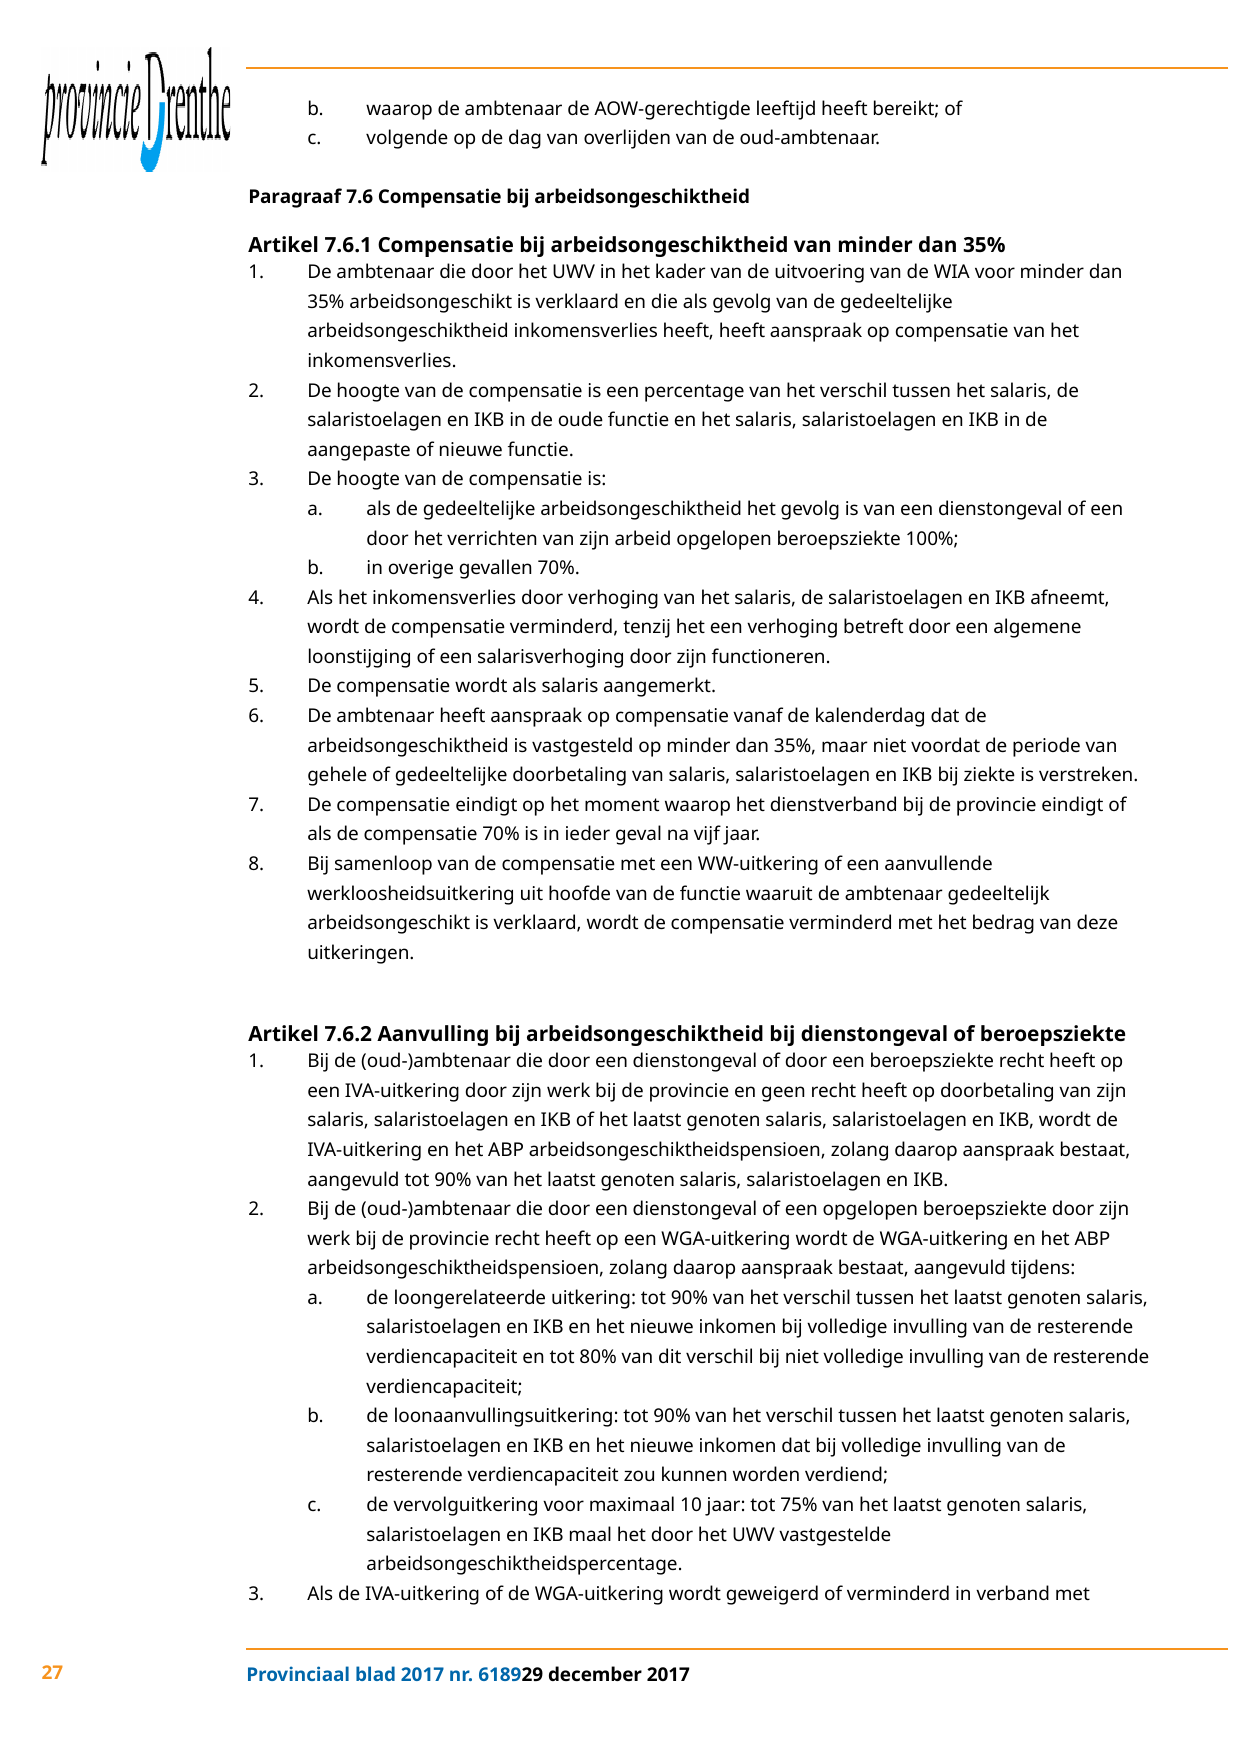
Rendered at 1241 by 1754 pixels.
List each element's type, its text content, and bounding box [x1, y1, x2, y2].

list Als de IVA-uitkering of de WGA-uitkering wordt geweigerd of verminderd in verband met [248, 1580, 1152, 1606]
list De compensatie wordt als salaris aangemerkt. [248, 673, 1152, 698]
picture [41, 47, 231, 172]
text Artikel 7.6.1 Compensatie bij arbeidsongeschiktheid van minder dan 35% [248, 230, 1152, 258]
list Als het inkomensverlies door verhoging van het salaris, de salaristoelagen en IKB afneemt, wordt de compensatie verminderd, tenzij het een verhoging betreft door een algemene loonstijging of een salarisverhoging door zijn functioneren. [248, 584, 1152, 669]
list De ambtenaar heeft aanspraak op compensatie vanaf de kalenderdag dat de arbeidsongeschiktheid is vastgesteld op minder dan 35%, maar niet voordat de periode van gehele of gedeeltelijke doorbetaling van salaris, salaristoelagen en IKB bij ziekte is verstreken. [248, 702, 1152, 787]
text Artikel 7.6.2 Aanvulling bij arbeidsongeschiktheid bij dienstongeval of beroepsziekte [248, 1019, 1152, 1047]
list De compensatie eindigt op het moment waarop het dienstverband bij de provincie eindigt of als de compensatie 70% is in ieder geval na vijf jaar. [248, 791, 1152, 846]
list De hoogte van de compensatie is een percentage van het verschil tussen het salaris, de salaristoelagen en IKB in de oude functie en het salaris, salaristoelagen en IKB in de aangepaste of nieuwe functie. [248, 377, 1152, 462]
list De hoogte van de compensatie is: [248, 466, 1152, 491]
list als de gedeeltelijke arbeidsongeschiktheid het gevolg is van een dienstongeval of een door het verrichten van zijn arbeid opgelopen beroepsziekte 100%; [307, 495, 1152, 551]
list de vervolguitkering voor maximaal 10 jaar: tot 75% van het laatst genoten salaris, salaristoelagen en IKB maal het door het UWV vastgestelde arbeidsongeschiktheidspercentage. [307, 1491, 1152, 1576]
list volgende op de dag van overlijden van de oud-ambtenaar. [307, 124, 1152, 150]
list waarop de ambtenaar de AOW-gerechtigde leeftijd heeft bereikt; of [307, 95, 1152, 121]
list Bij de (oud-)ambtenaar die door een dienstongeval of een opgelopen beroepsziekte door zijn werk bij de provincie recht heeft op een WGA-uitkering wordt de WGA-uitkering en het ABP arbeidsongeschiktheidspensioen, zolang daarop aanspraak bestaat, aangevuld tijdens: [248, 1195, 1152, 1280]
list Bij samenloop van de compensatie met een WW-uitkering of een aanvullende werkloosheidsuitkering uit hoofde van de functie waaruit de ambtenaar gedeeltelijk arbeidsongeschikt is verklaard, wordt de compensatie verminderd met het bedrag van deze uitkeringen. [248, 850, 1152, 965]
list De ambtenaar die door het UWV in het kader van de uitvoering van de WIA voor minder dan 35% arbeidsongeschikt is verklaard en die als gevolg van de gedeeltelijke arbeidsongeschiktheid inkomensverlies heeft, heeft aanspraak op compensatie van het inkomensverlies. [248, 258, 1152, 373]
text Paragraaf 7.6 Compensatie bij arbeidsongeschiktheid [248, 183, 1152, 209]
list de loonaanvullingsuitkering: tot 90% van het verschil tussen het laatst genoten salaris, salaristoelagen en IKB en het nieuwe inkomen dat bij volledige invulling van de resterende verdiencapaciteit zou kunnen worden verdiend; [307, 1402, 1152, 1487]
list in overige gevallen 70%. [307, 554, 1152, 580]
list Bij de (oud-)ambtenaar die door een dienstongeval of door een beroepsziekte recht heeft op een IVA-uitkering door zijn werk bij de provincie en geen recht heeft op doorbetaling van zijn salaris, salaristoelagen en IKB of het laatst genoten salaris, salaristoelagen en IKB, wordt de IVA-uitkering en het ABP arbeidsongeschiktheidspensioen, zolang daarop aanspraak bestaat, aangevuld tot 90% van het laatst genoten salaris, salaristoelagen en IKB. [248, 1047, 1152, 1191]
list de loongerelateerde uitkering: tot 90% van het verschil tussen het laatst genoten salaris, salaristoelagen en IKB en het nieuwe inkomen bij volledige invulling van de resterende verdiencapaciteit en tot 80% van dit verschil bij niet volledige invulling van de resterende verdiencapaciteit; [307, 1284, 1152, 1398]
